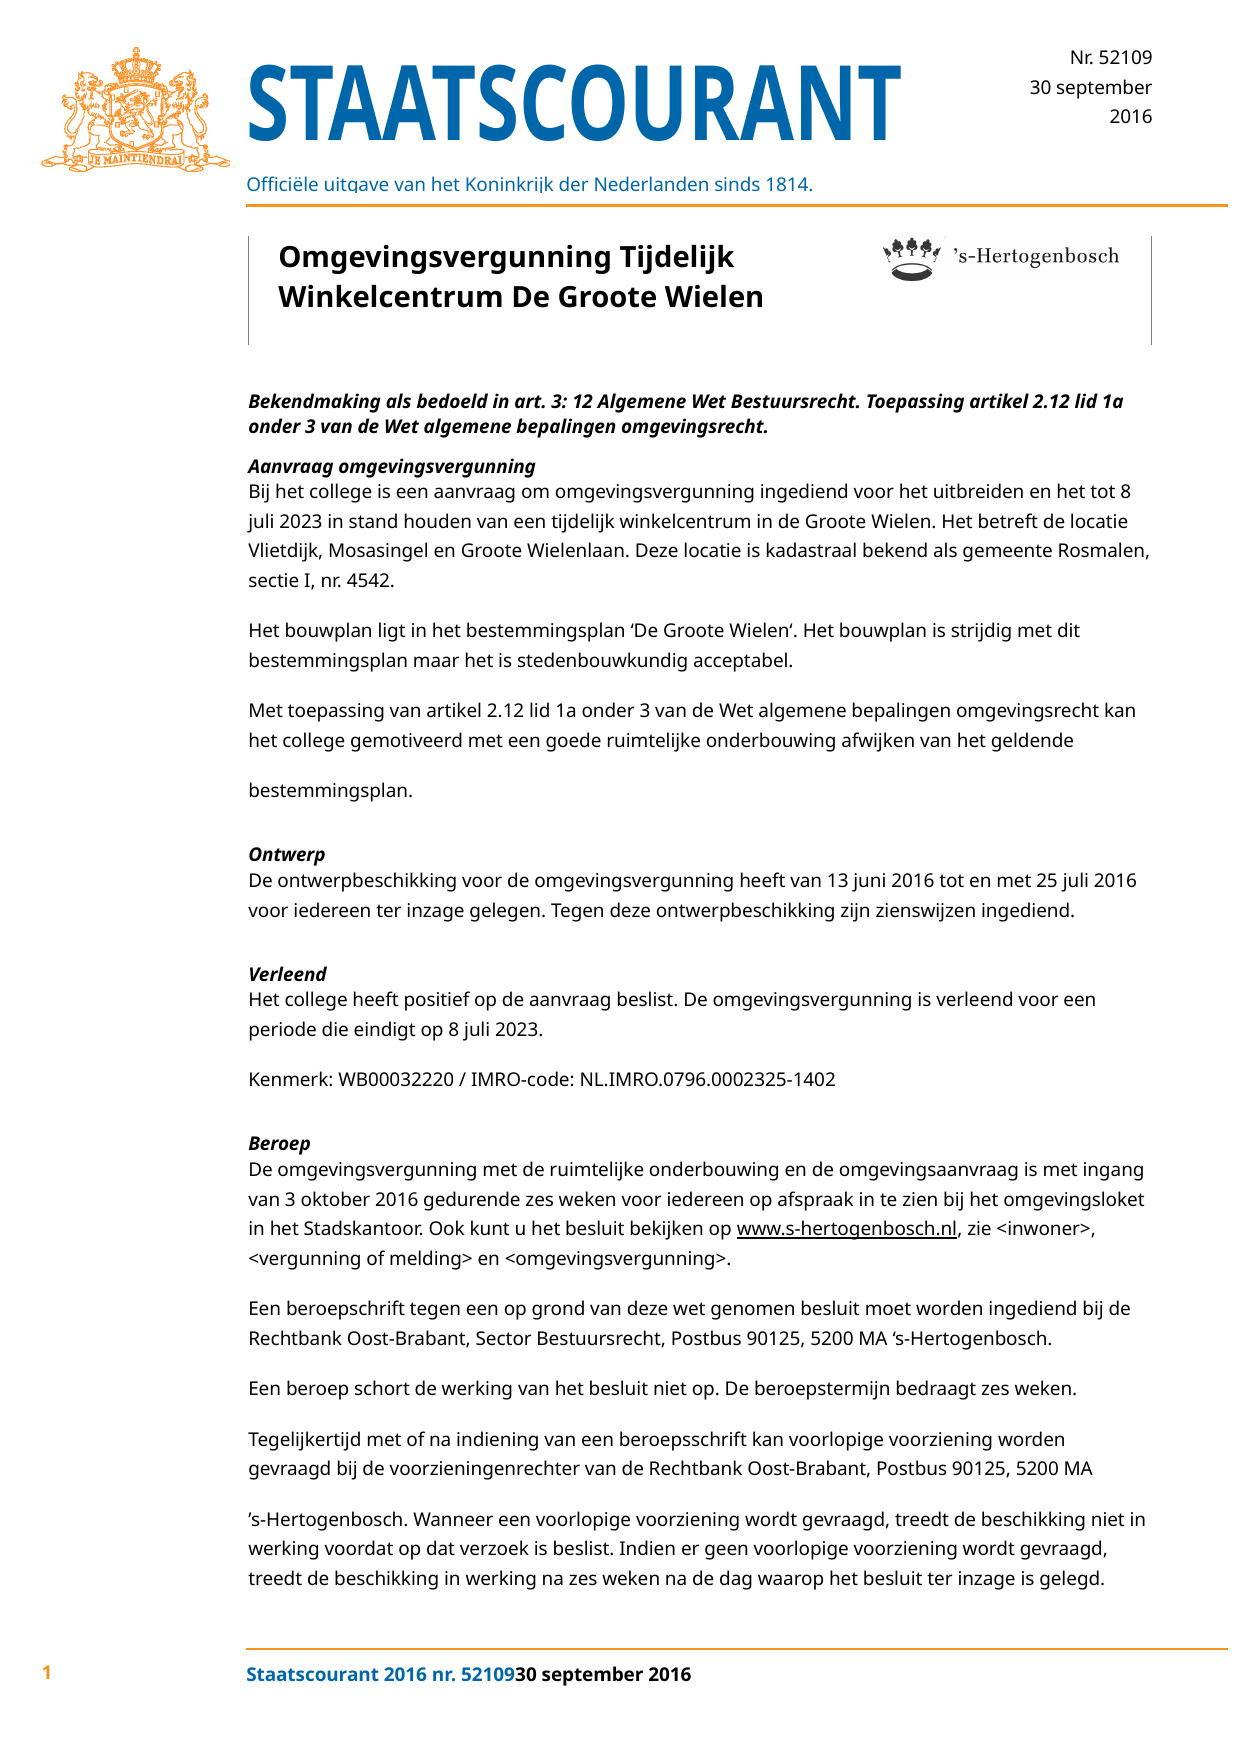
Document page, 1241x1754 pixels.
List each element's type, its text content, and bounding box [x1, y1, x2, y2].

text Een beroepschrift tegen een op grond van deze wet genomen besluit moet worden ingediend bij de Rechtbank Oost-Brabant, Sector Bestuursrecht, Postbus 90125, 5200 MA ‘s-Hertogenbosch. [248, 1296, 1152, 1351]
text Het bouwplan ligt in het bestemmingsplan ‘De Groote Wielen‘. Het bouwplan is strijdig met dit bestemmingsplan maar het is stedenbouwkundig acceptabel. [248, 618, 1152, 673]
text Kenmerk: WB00032220 / IMRO-code: NL.IMRO.0796.0002325-1402 [248, 1067, 1152, 1092]
text bestemmingsplan. [248, 778, 1152, 803]
text ’s-Hertogenbosch. Wanneer een voorlopige voorziening wordt gevraagd, treedt de beschikking niet in werking voordat op dat verzoek is beslist. Indien er geen voorlopige voorziening wordt gevraagd, treedt de beschikking in werking na zes weken na de dag waarop het besluit ter inzage is gelegd. [248, 1506, 1152, 1591]
table_header Omgevingsvergunning Tijdelijk Winkelcentrum De Groote Wielen [249, 236, 850, 345]
text Beroep [248, 1131, 1152, 1156]
text De ontwerpbeschikking voor de omgevingsvergunning heeft van 13 juni 2016 tot en met 25 juli 2016 voor iedereen ter inzage gelegen. Tegen deze ontwerpbeschikking zijn zienswijzen ingediend. [248, 867, 1152, 923]
text Met toepassing van artikel 2.12 lid 1a onder 3 van de Wet algemene bepalingen omgevingsrecht kan het college gemotiveerd met een goede ruimtelijke onderbouwing afwijken van het geldende [248, 698, 1152, 753]
text Verleend [248, 961, 1152, 987]
picture [41, 47, 231, 172]
text De omgevingsvergunning met de ruimtelijke onderbouwing en de omgevingsaanvraag is met ingang van 3 oktober 2016 gedurende zes weken voor iedereen op afspraak in te zien bij het omgevingsloket in het Stadskantoor. Ook kunt u het besluit bekijken op www.s-hertogenbosch.nl, zie <inwoner>, <vergunning of melding> en <omgevingsvergunning>. [248, 1156, 1152, 1271]
text Bij het college is een aanvraag om omgevingsvergunning ingediend voor het uitbreiden en het tot 8 juli 2023 in stand houden van een tijdelijk winkelcentrum in de Groote Wielen. Het betreft de locatie Vlietdijk, Mosasingel en Groote Wielenlaan. Deze locatie is kadastraal bekend als gemeente Rosmalen, sectie I, nr. 4542. [248, 478, 1152, 593]
text Ontwerp [248, 842, 1152, 867]
text Het college heeft positief op de aanvraag beslist. De omgevingsvergunning is verleend voor een periode die eindigt op 8 juli 2023. [248, 987, 1152, 1042]
text Tegelijkertijd met of na indiening van een beroepsschrift kan voorlopige voorziening worden gevraagd bij de voorzieningenrechter van de Rechtbank Oost-Brabant, Postbus 90125, 5200 MA [248, 1426, 1152, 1481]
picture [882, 236, 1119, 281]
text Een beroep schort de werking van het besluit niet op. De beroepstermijn bedraagt zes weken. [248, 1376, 1152, 1401]
table_header [850, 236, 1151, 345]
text Bekendmaking als bedoeld in art. 3: 12 Algemene Wet Bestuursrecht. Toepassing artikel 2.12 lid 1a onder 3 van de Wet algemene bepalingen omgevingsrecht. [248, 388, 1152, 439]
text Aanvraag omgevingsvergunning [248, 453, 1152, 478]
